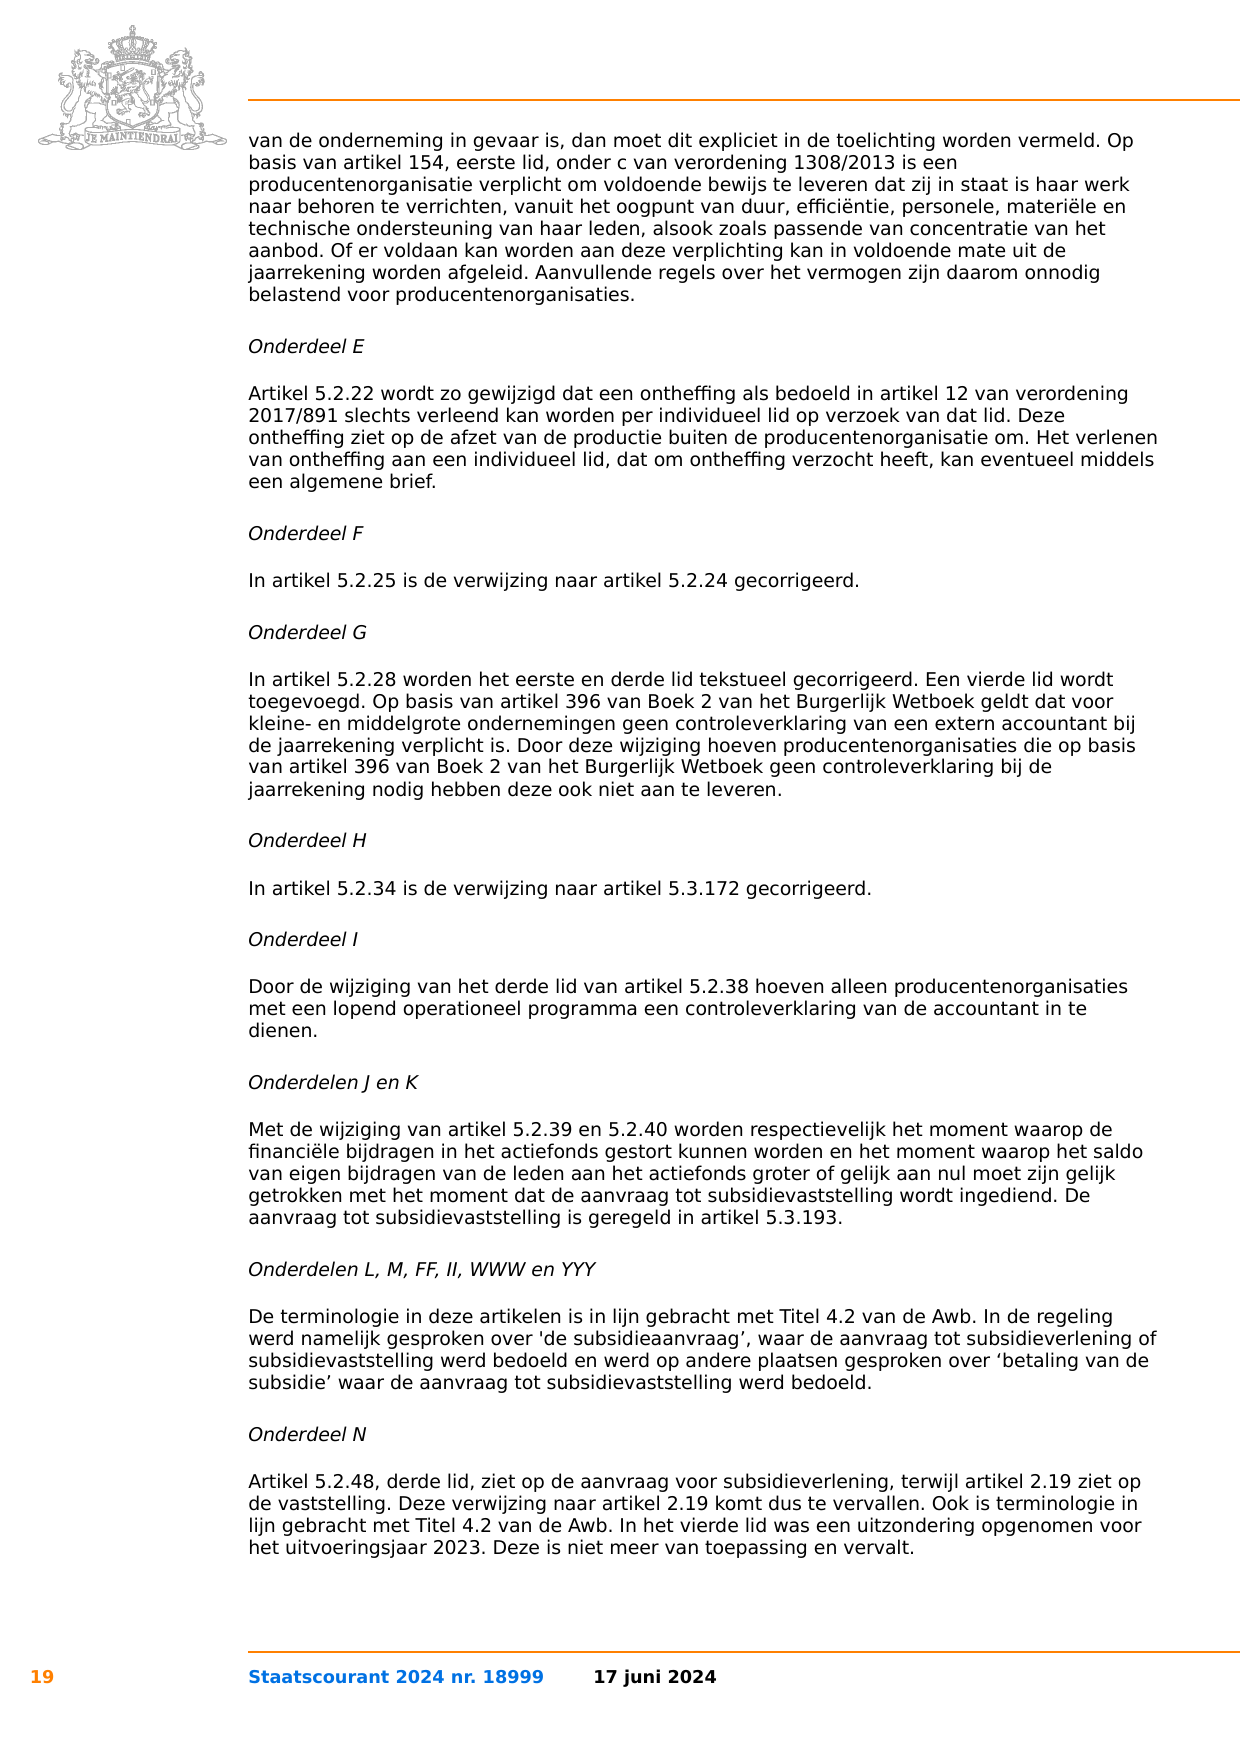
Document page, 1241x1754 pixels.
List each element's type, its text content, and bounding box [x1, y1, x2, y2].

text Door de wijziging van het derde lid van artikel 5.2.38 hoeven alleen producentenorganisaties met een lopend operationeel programma een controleverklaring van de accountant in te dienen. [248, 976, 1163, 1042]
subtitle Onderdeel F [248, 523, 1163, 544]
subtitle Onderdeel I [248, 929, 1163, 951]
text In artikel 5.2.25 is de verwijzing naar artikel 5.2.24 gecorrigeerd. [248, 569, 1163, 592]
text van de onderneming in gevaar is, dan moet dit expliciet in de toelichting worden vermeld. Op basis van artikel 154, eerste lid, onder c van verordening 1308/2013 is een producentenorganisatie verplicht om voldoende bewijs te leveren dat zij in staat is haar werk naar behoren te verrichten, vanuit het oogpunt van duur, efficiëntie, personele, materiële en technische ondersteuning van haar leden, alsook zoals passende van concentratie van het aanbod. Of er voldaan kan worden aan deze verplichting kan in voldoende mate uit de jaarrekening worden afgeleid. Aanvullende regels over het vermogen zijn daarom onnodig belastend voor producentenorganisaties. [248, 130, 1163, 306]
text Met de wijziging van artikel 5.2.39 en 5.2.40 worden respectievelijk het moment waarop de financiële bijdragen in het actiefonds gestort kunnen worden en het moment waarop het saldo van eigen bijdragen van de leden aan het actiefonds groter of gelijk aan nul moet zijn gelijk getrokken met het moment dat de aanvraag tot subsidievaststelling wordt ingediend. De aanvraag tot subsidievaststelling is geregeld in artikel 5.3.193. [248, 1119, 1163, 1229]
subtitle Onderdeel H [248, 830, 1163, 852]
text In artikel 5.2.34 is de verwijzing naar artikel 5.3.172 gecorrigeerd. [248, 877, 1163, 899]
subtitle Onderdelen L, M, FF, II, WWW en YYY [248, 1259, 1163, 1281]
subtitle Onderdelen J en K [248, 1072, 1163, 1094]
subtitle Onderdeel E [248, 336, 1163, 358]
text Artikel 5.2.48, derde lid, ziet op de aanvraag voor subsidieverlening, terwijl artikel 2.19 ziet op de vaststelling. Deze verwijzing naar artikel 2.19 komt dus te vervallen. Ook is terminologie in lijn gebracht met Titel 4.2 van de Awb. In het vierde lid was een uitzondering opgenomen voor het uitvoeringsjaar 2023. Deze is niet meer van toepassing en vervalt. [248, 1471, 1163, 1559]
subtitle Onderdeel G [248, 622, 1163, 643]
subtitle Onderdeel N [248, 1424, 1163, 1446]
text Artikel 5.2.22 wordt zo gewijzigd dat een ontheffing als bedoeld in artikel 12 van verordening 2017/891 slechts verleend kan worden per individueel lid op verzoek van dat lid. Deze ontheffing ziet op de afzet van de productie buiten de producentenorganisatie om. Het verlenen van ontheffing aan een individueel lid, dat om ontheffing verzocht heeft, kan eventueel middels een algemene brief. [248, 383, 1163, 493]
text In artikel 5.2.28 worden het eerste en derde lid tekstueel gecorrigeerd. Een vierde lid wordt toegevoegd. Op basis van artikel 396 van Boek 2 van het Burgerlijk Wetboek geldt dat voor kleine- en middelgrote ondernemingen geen controleverklaring van een extern accountant bij de jaarrekening verplicht is. Door deze wijziging hoeven producentenorganisaties die op basis van artikel 396 van Boek 2 van het Burgerlijk Wetboek geen controleverklaring bij de jaarrekening nodig hebben deze ook niet aan te leveren. [248, 668, 1163, 800]
text De terminologie in deze artikelen is in lijn gebracht met Titel 4.2 van de Awb. In de regeling werd namelijk gesproken over 'de subsidieaanvraag’, waar de aanvraag tot subsidieverlening of subsidievaststelling werd bedoeld en werd op andere plaatsen gesproken over ‘betaling van de subsidie’ waar de aanvraag tot subsidievaststelling werd bedoeld. [248, 1306, 1163, 1394]
picture [38, 25, 227, 150]
